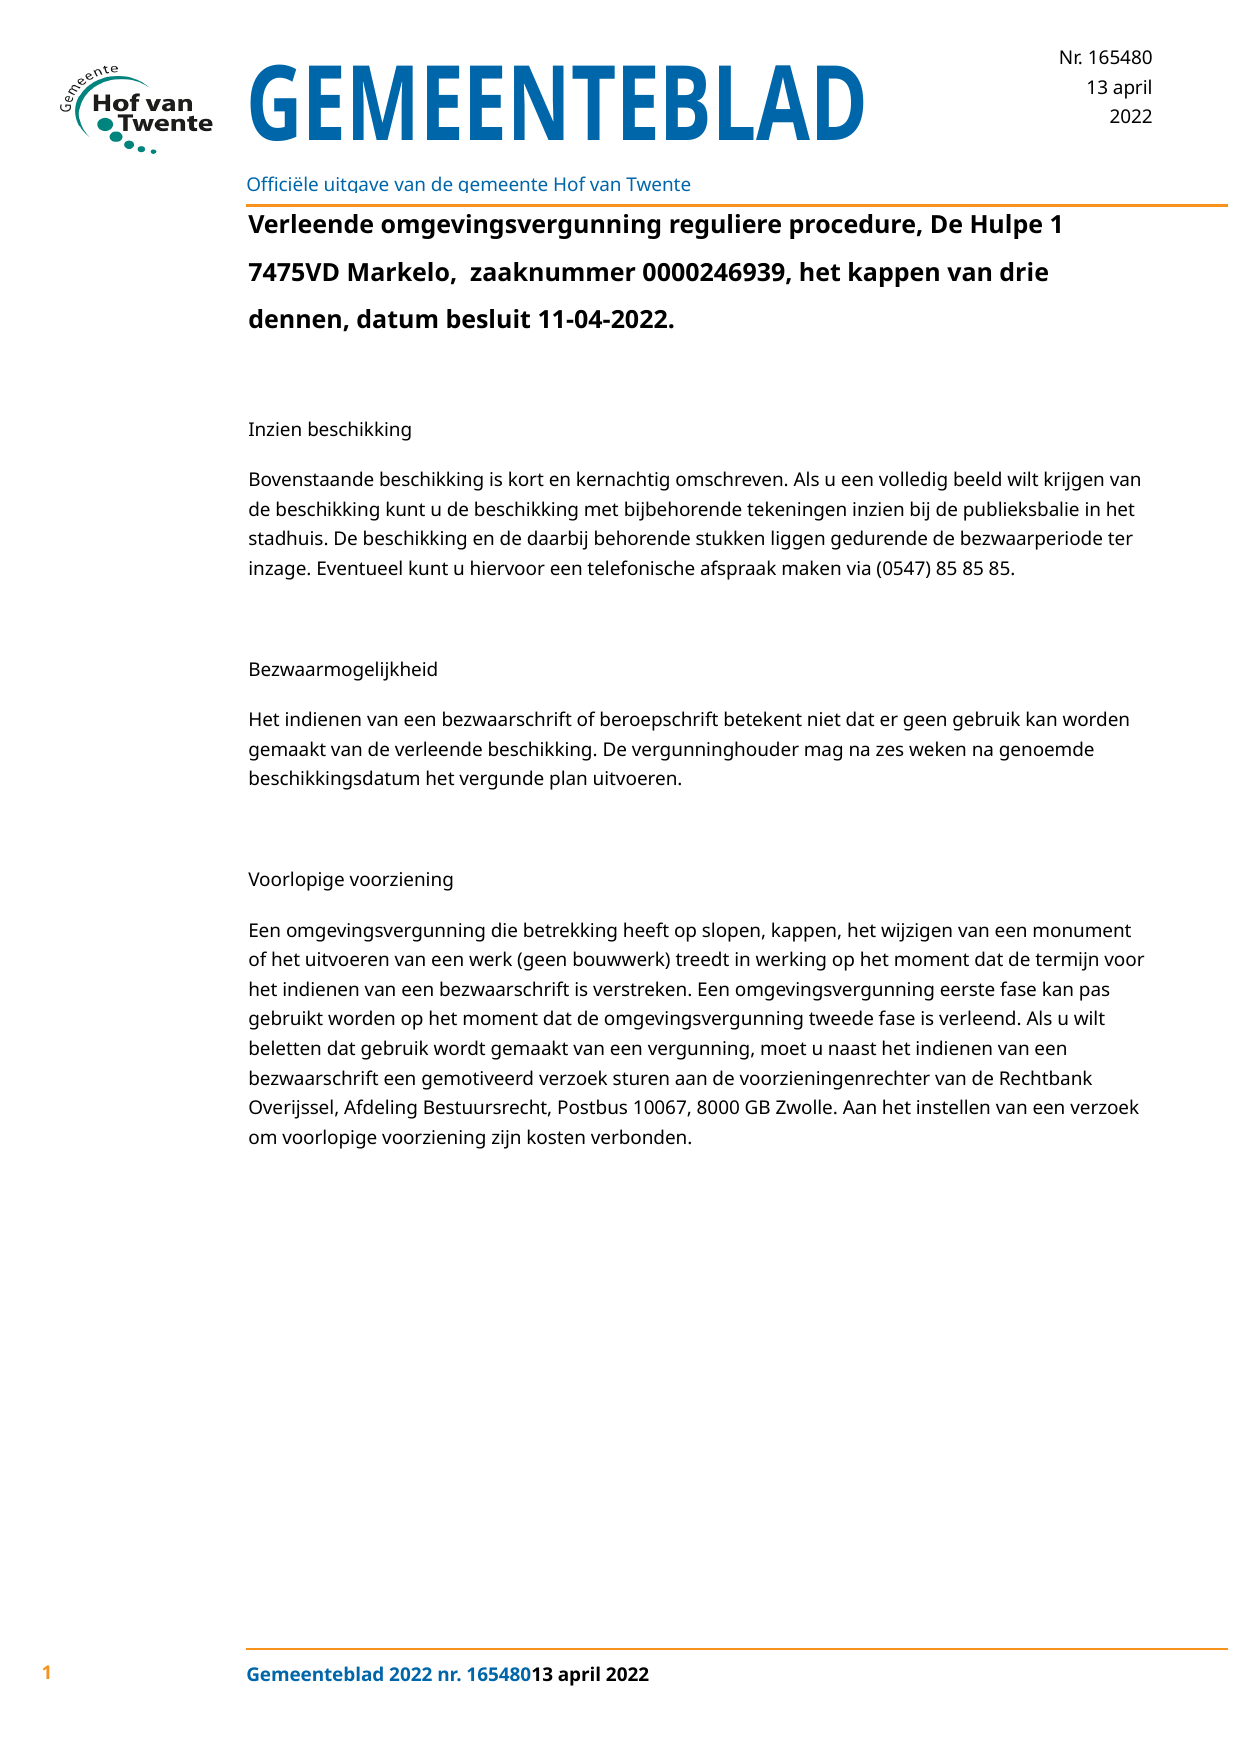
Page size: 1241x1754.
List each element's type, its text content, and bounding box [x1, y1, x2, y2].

text Voorlopige voorziening [248, 866, 1152, 892]
text Het indienen van een bezwaarschrift of beroepschrift betekent niet dat er geen gebruik kan worden gemaakt van de verleende beschikking. De vergunninghouder mag na zes weken na genoemde beschikkingsdatum het vergunde plan uitvoeren. [248, 706, 1152, 791]
text Bezwaarmogelijkheid [248, 656, 1152, 682]
picture [41, 47, 231, 172]
text Bovenstaande beschikking is kort en kernachtig omschreven. Als u een volledig beeld wilt krijgen van de beschikking kunt u de beschikking met bijbehorende tekeningen inzien bij de publieksbalie in het stadhuis. De beschikking en de daarbij behorende stukken liggen gedurende de bezwaarperiode ter inzage. Eventueel kunt u hiervoor een telefonische afspraak maken via (0547) 85 85 85. [248, 466, 1152, 581]
text Verleende omgevingsvergunning reguliere procedure, De Hulpe 1 7475VD Markelo, zaaknummer 0000246939, het kappen van drie dennen, datum besluit 11-04-2022. [248, 207, 1152, 336]
text Een omgevingsvergunning die betrekking heeft op slopen, kappen, het wijzigen van een monument of het uitvoeren van een werk (geen bouwwerk) treedt in werking op het moment dat de termijn voor het indienen van een bezwaarschrift is verstreken. Een omgevingsvergunning eerste fase kan pas gebruikt worden op het moment dat de omgevingsvergunning tweede fase is verleend. Als u wilt beletten dat gebruik wordt gemaakt van een vergunning, moet u naast het indienen van een bezwaarschrift een gemotiveerd verzoek sturen aan de voorzieningenrechter van de Rechtbank Overijssel, Afdeling Bestuursrecht, Postbus 10067, 8000 GB Zwolle. Aan het instellen van een verzoek om voorlopige voorziening zijn kosten verbonden. [248, 917, 1152, 1149]
text Inzien beschikking [248, 416, 1152, 442]
